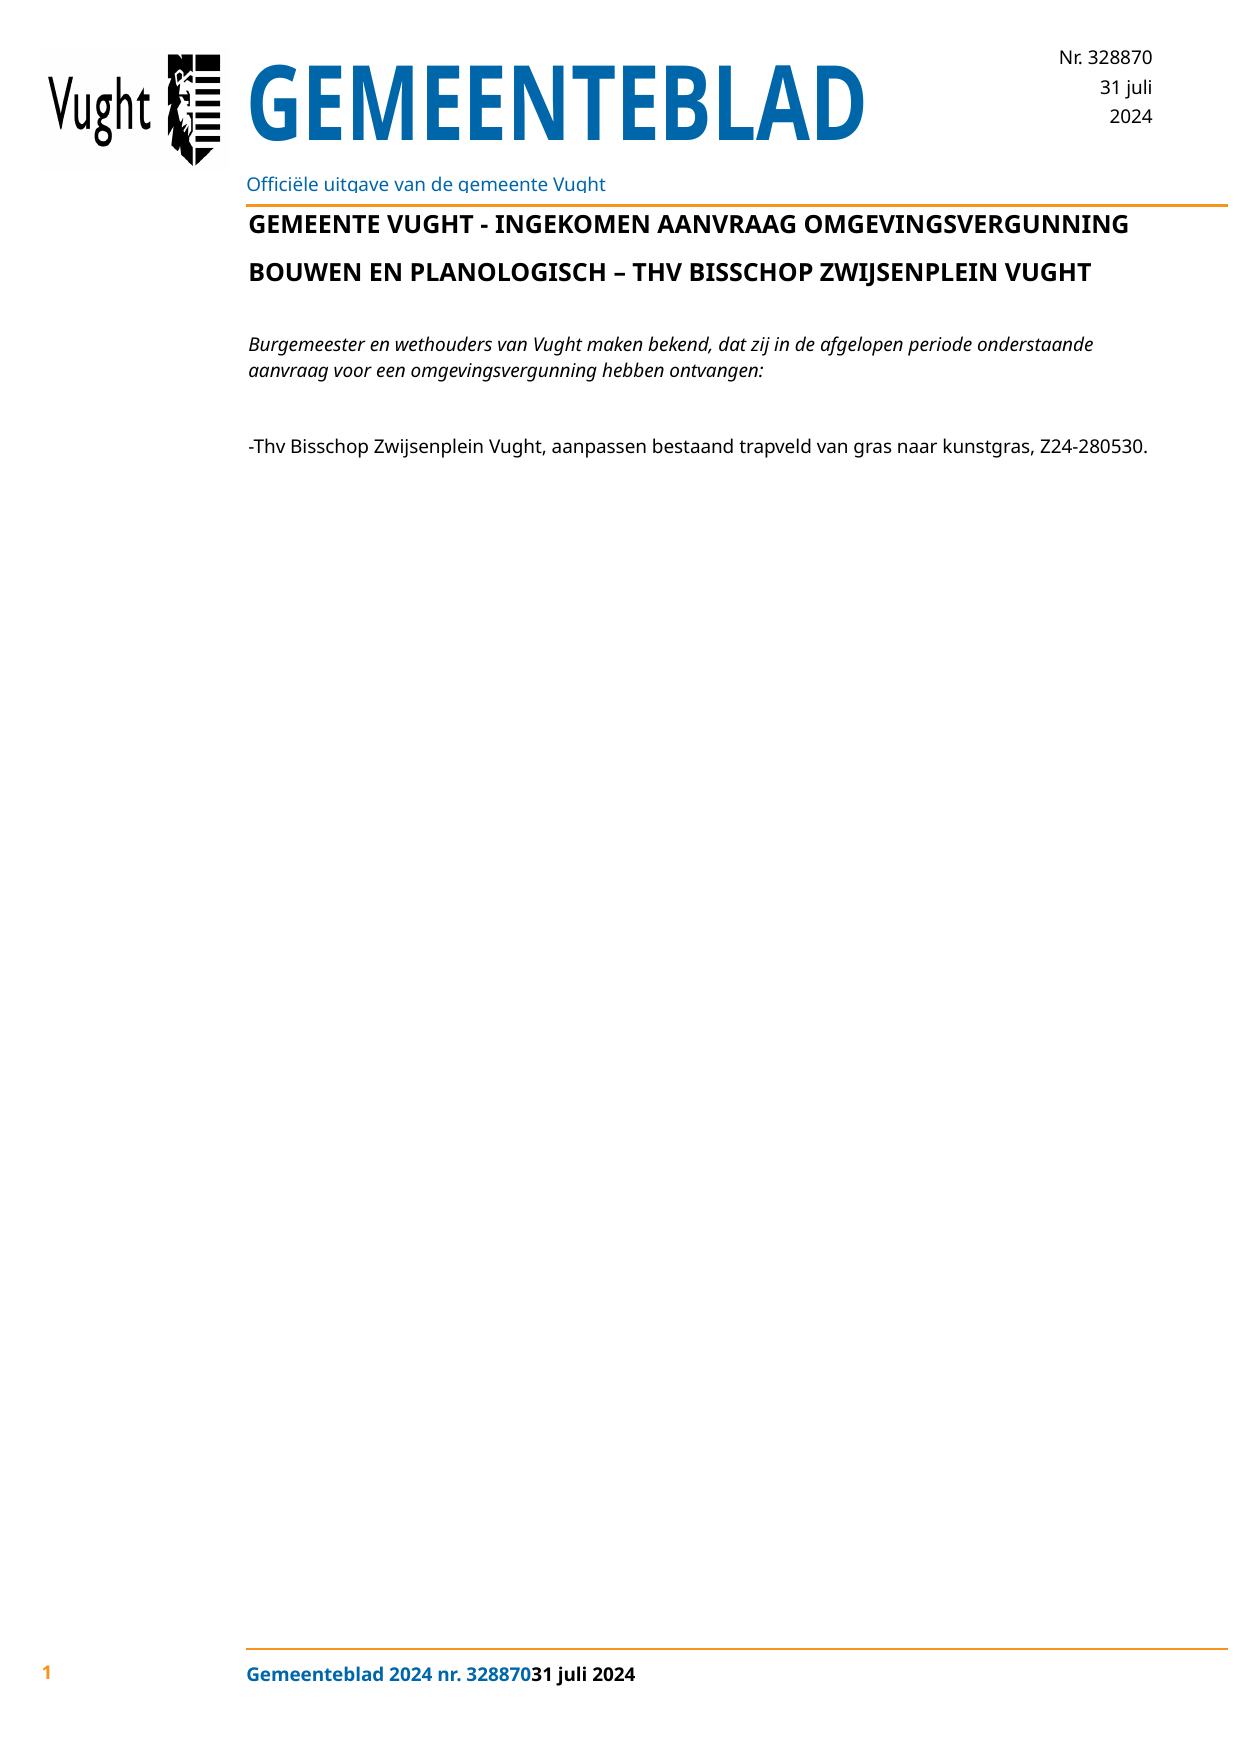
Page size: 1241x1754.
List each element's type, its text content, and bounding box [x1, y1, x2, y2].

text -Thv Bisschop Zwijsenplein Vught, aanpassen bestaand trapveld van gras naar kunstgras, Z24-280530. [248, 433, 1152, 459]
text GEMEENTE VUGHT - INGEKOMEN AANVRAAG OMGEVINGSVERGUNNING BOUWEN EN PLANOLOGISCH – THV BISSCHOP ZWIJSENPLEIN VUGHT [248, 207, 1152, 288]
picture [41, 47, 231, 172]
text Burgemeester en wethouders van Vught maken bekend, dat zij in de afgelopen periode onderstaande aanvraag voor een omgevingsvergunning hebben ontvangen: [248, 331, 1152, 383]
